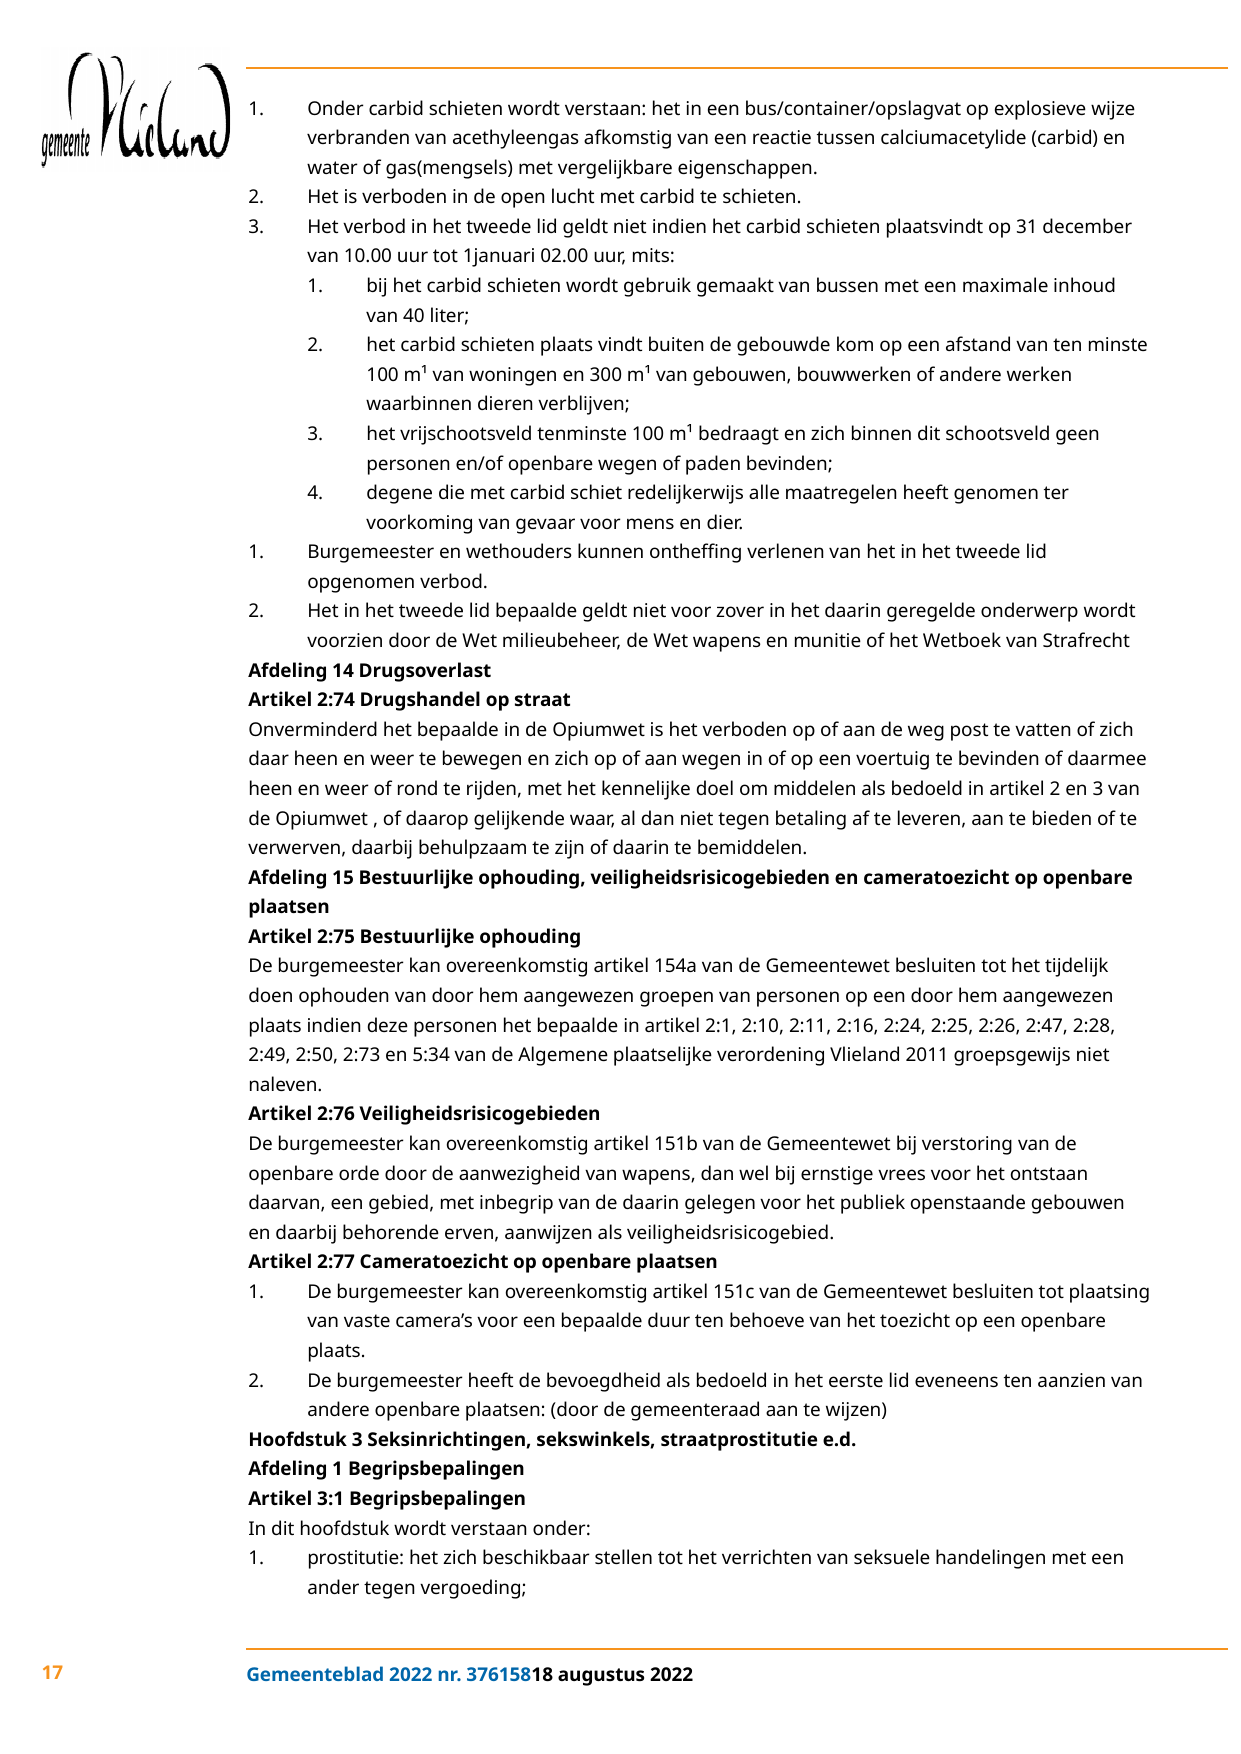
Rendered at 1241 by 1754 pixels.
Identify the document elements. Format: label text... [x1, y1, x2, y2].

text Artikel 2:76 Veiligheidsrisicogebieden [248, 1101, 1152, 1126]
text Onverminderd het bepaalde in de Opiumwet is het verboden op of aan de weg post te vatten of zich daar heen en weer te bewegen en zich op of aan wegen in of op een voertuig te bevinden of daarmee heen en weer of rond te rijden, met het kennelijke doel om middelen als bedoeld in artikel 2 en 3 van de Opiumwet , of daarop gelijkende waar, al dan niet tegen betaling af te leveren, aan te bieden of te verwerven, daarbij behulpzaam te zijn of daarin te bemiddelen. [248, 716, 1152, 860]
list bij het carbid schieten wordt gebruik gemaakt van bussen met een maximale inhoud van 40 liter; [307, 272, 1152, 328]
text Artikel 2:77 Cameratoezicht op openbare plaatsen [248, 1248, 1152, 1274]
picture [41, 47, 231, 172]
list het vrijschootsveld tenminste 100 m¹ bedraagt en zich binnen dit schootsveld geen personen en/of openbare wegen of paden bevinden; [307, 420, 1152, 476]
list Het verbod in het tweede lid geldt niet indien het carbid schieten plaatsvindt op 31 december van 10.00 uur tot 1januari 02.00 uur, mits: [248, 213, 1152, 268]
text Afdeling 14 Drugsoverlast [248, 657, 1152, 683]
text De burgemeester kan overeenkomstig artikel 154a van de Gemeentewet besluiten tot het tijdelijk doen ophouden van door hem aangewezen groepen van personen op een door hem aangewezen plaats indien deze personen het bepaalde in artikel 2:1, 2:10, 2:11, 2:16, 2:24, 2:25, 2:26, 2:47, 2:28, 2:49, 2:50, 2:73 en 5:34 van de Algemene plaatselijke verordening Vlieland 2011 groepsgewijs niet naleven. [248, 953, 1152, 1097]
text De burgemeester kan overeenkomstig artikel 151b van de Gemeentewet bij verstoring van de openbare orde door de aanwezigheid van wapens, dan wel bij ernstige vrees voor het ontstaan daarvan, een gebied, met inbegrip van de daarin gelegen voor het publiek openstaande gebouwen en daarbij behorende erven, aanwijzen als veiligheidsrisicogebied. [248, 1130, 1152, 1245]
list De burgemeester kan overeenkomstig artikel 151c van de Gemeentewet besluiten tot plaatsing van vaste camera’s voor een bepaalde duur ten behoeve van het toezicht op een openbare plaats. [248, 1278, 1152, 1363]
text Afdeling 15 Bestuurlijke ophouding, veiligheidsrisicogebieden en cameratoezicht op openbare plaatsen [248, 864, 1152, 919]
list Het in het tweede lid bepaalde geldt niet voor zover in het daarin geregelde onderwerp wordt voorzien door de Wet milieubeheer, de Wet wapens en munitie of het Wetboek van Strafrecht [248, 598, 1152, 653]
list Onder carbid schieten wordt verstaan: het in een bus/container/opslagvat op explosieve wijze verbranden van acethyleengas afkomstig van een reactie tussen calciumacetylide (carbid) en water of gas(mengsels) met vergelijkbare eigenschappen. [248, 95, 1152, 180]
list het carbid schieten plaats vindt buiten de gebouwde kom op een afstand van ten minste 100 m¹ van woningen en 300 m¹ van gebouwen, bouwwerken of andere werken waarbinnen dieren verblijven; [307, 331, 1152, 416]
list Burgemeester en wethouders kunnen ontheffing verlenen van het in het tweede lid opgenomen verbod. [248, 538, 1152, 594]
list degene die met carbid schiet redelijkerwijs alle maatregelen heeft genomen ter voorkoming van gevaar voor mens en dier. [307, 479, 1152, 535]
text Artikel 2:75 Bestuurlijke ophouding [248, 923, 1152, 949]
text Hoofdstuk 3 Seksinrichtingen, sekswinkels, straatprostitutie e.d. [248, 1426, 1152, 1452]
text Artikel 2:74 Drugshandel op straat [248, 686, 1152, 712]
list Het is verboden in de open lucht met carbid te schieten. [248, 183, 1152, 209]
text Afdeling 1 Begripsbepalingen [248, 1456, 1152, 1481]
list prostitutie: het zich beschikbaar stellen tot het verrichten van seksuele handelingen met een ander tegen vergoeding; [248, 1544, 1152, 1600]
list De burgemeester heeft de bevoegdheid als bedoeld in het eerste lid eveneens ten aanzien van andere openbare plaatsen: (door de gemeenteraad aan te wijzen) [248, 1367, 1152, 1422]
text Artikel 3:1 Begripsbepalingen [248, 1485, 1152, 1511]
text In dit hoofdstuk wordt verstaan onder: [248, 1515, 1152, 1541]
